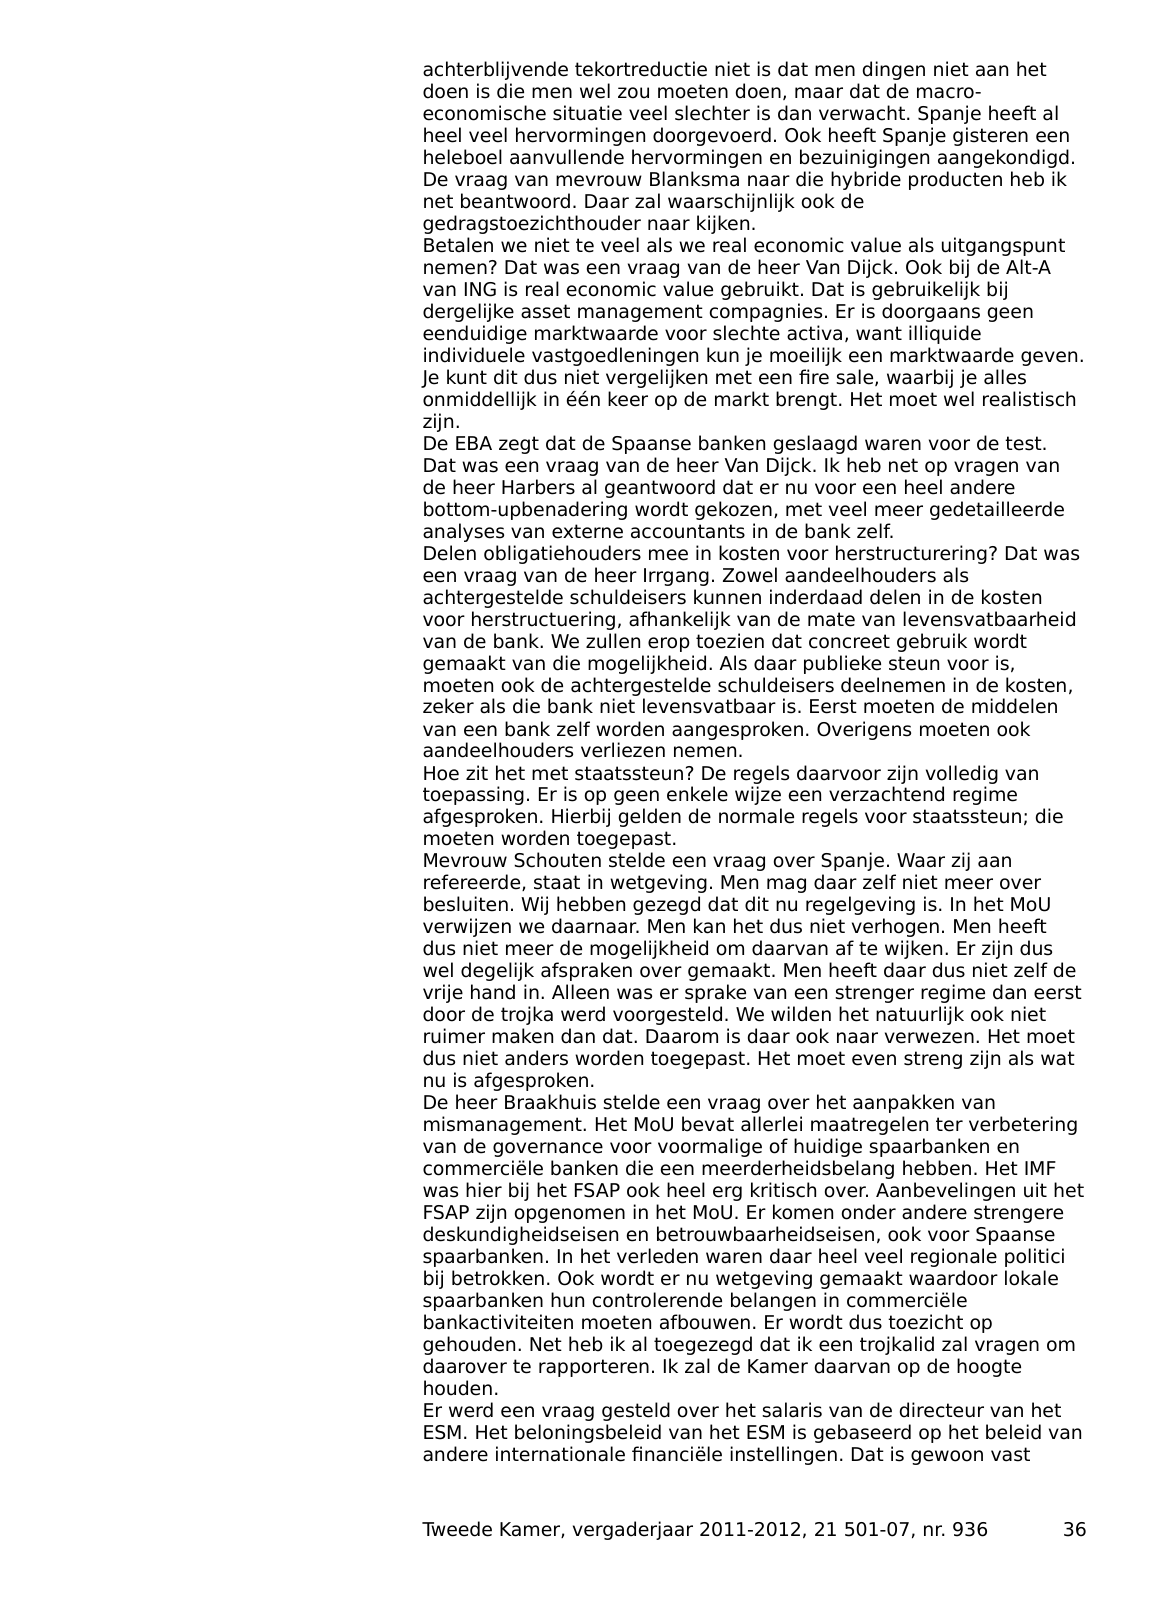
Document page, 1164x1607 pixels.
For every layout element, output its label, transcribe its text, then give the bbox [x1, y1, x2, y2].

text De EBA zegt dat de Spaanse banken geslaagd waren voor de test. Dat was een vraag van de heer Van Dijck. Ik heb net op vragen van de heer Harbers al geantwoord dat er nu voor een heel andere bottom-upbenadering wordt gekozen, met veel meer gedetailleerde analyses van externe accountants in de bank zelf. [422, 433, 1087, 543]
text De vraag van mevrouw Blanksma naar die hybride producten heb ik net beantwoord. Daar zal waarschijnlijk ook de gedragstoezichthouder naar kijken. [422, 169, 1087, 235]
text achterblijvende tekortreductie niet is dat men dingen niet aan het doen is die men wel zou moeten doen, maar dat de macro-economische situatie veel slechter is dan verwacht. Spanje heeft al heel veel hervormingen doorgevoerd. Ook heeft Spanje gisteren een heleboel aanvullende hervormingen en bezuinigingen aangekondigd. [422, 59, 1087, 169]
text Mevrouw Schouten stelde een vraag over Spanje. Waar zij aan refereerde, staat in wetgeving. Men mag daar zelf niet meer over besluiten. Wij hebben gezegd dat dit nu regelgeving is. In het MoU verwijzen we daarnaar. Men kan het dus niet verhogen. Men heeft dus niet meer de mogelijkheid om daarvan af te wijken. Er zijn dus wel degelijk afspraken over gemaakt. Men heeft daar dus niet zelf de vrije hand in. Alleen was er sprake van een strenger regime dan eerst door de trojka werd voorgesteld. We wilden het natuurlijk ook niet ruimer maken dan dat. Daarom is daar ook naar verwezen. Het moet dus niet anders worden toegepast. Het moet even streng zijn als wat nu is afgesproken. [422, 850, 1087, 1092]
text Delen obligatiehouders mee in kosten voor herstructurering? Dat was een vraag van de heer Irrgang. Zowel aandeelhouders als achtergestelde schuldeisers kunnen inderdaad delen in de kosten voor herstructuering, afhankelijk van de mate van levensvatbaarheid van de bank. We zullen erop toezien dat concreet gebruik wordt gemaakt van die mogelijkheid. Als daar publieke steun voor is, moeten ook de achtergestelde schuldeisers deelnemen in de kosten, zeker als die bank niet levensvatbaar is. Eerst moeten de middelen van een bank zelf worden aangesproken. Overigens moeten ook aandeelhouders verliezen nemen. [422, 543, 1087, 762]
text De heer Braakhuis stelde een vraag over het aanpakken van mismanagement. Het MoU bevat allerlei maatregelen ter verbetering van de governance voor voormalige of huidige spaarbanken en commerciële banken die een meerderheidsbelang hebben. Het IMF was hier bij het FSAP ook heel erg kritisch over. Aanbevelingen uit het FSAP zijn opgenomen in het MoU. Er komen onder andere strengere deskundigheidseisen en betrouwbaarheidseisen, ook voor Spaanse spaarbanken. In het verleden waren daar heel veel regionale politici bij betrokken. Ook wordt er nu wetgeving gemaakt waardoor lokale spaarbanken hun controlerende belangen in commerciële bankactiviteiten moeten afbouwen. Er wordt dus toezicht op gehouden. Net heb ik al toegezegd dat ik een trojkalid zal vragen om daarover te rapporteren. Ik zal de Kamer daarvan op de hoogte houden. [422, 1092, 1087, 1400]
text Hoe zit het met staatssteun? De regels daarvoor zijn volledig van toepassing. Er is op geen enkele wijze een verzachtend regime afgesproken. Hierbij gelden de normale regels voor staatssteun; die moeten worden toegepast. [422, 762, 1087, 850]
text Betalen we niet te veel als we real economic value als uitgangspunt nemen? Dat was een vraag van de heer Van Dijck. Ook bij de Alt-A van ING is real economic value gebruikt. Dat is gebruikelijk bij dergelijke asset management compagnies. Er is doorgaans geen eenduidige marktwaarde voor slechte activa, want illiquide individuele vastgoedleningen kun je moeilijk een marktwaarde geven. Je kunt dit dus niet vergelijken met een fire sale, waarbij je alles onmiddellijk in één keer op de markt brengt. Het moet wel realistisch zijn. [422, 235, 1087, 433]
text Er werd een vraag gesteld over het salaris van de directeur van het ESM. Het beloningsbeleid van het ESM is gebaseerd op het beleid van andere internationale financiële instellingen. Dat is gewoon vast [422, 1400, 1087, 1466]
